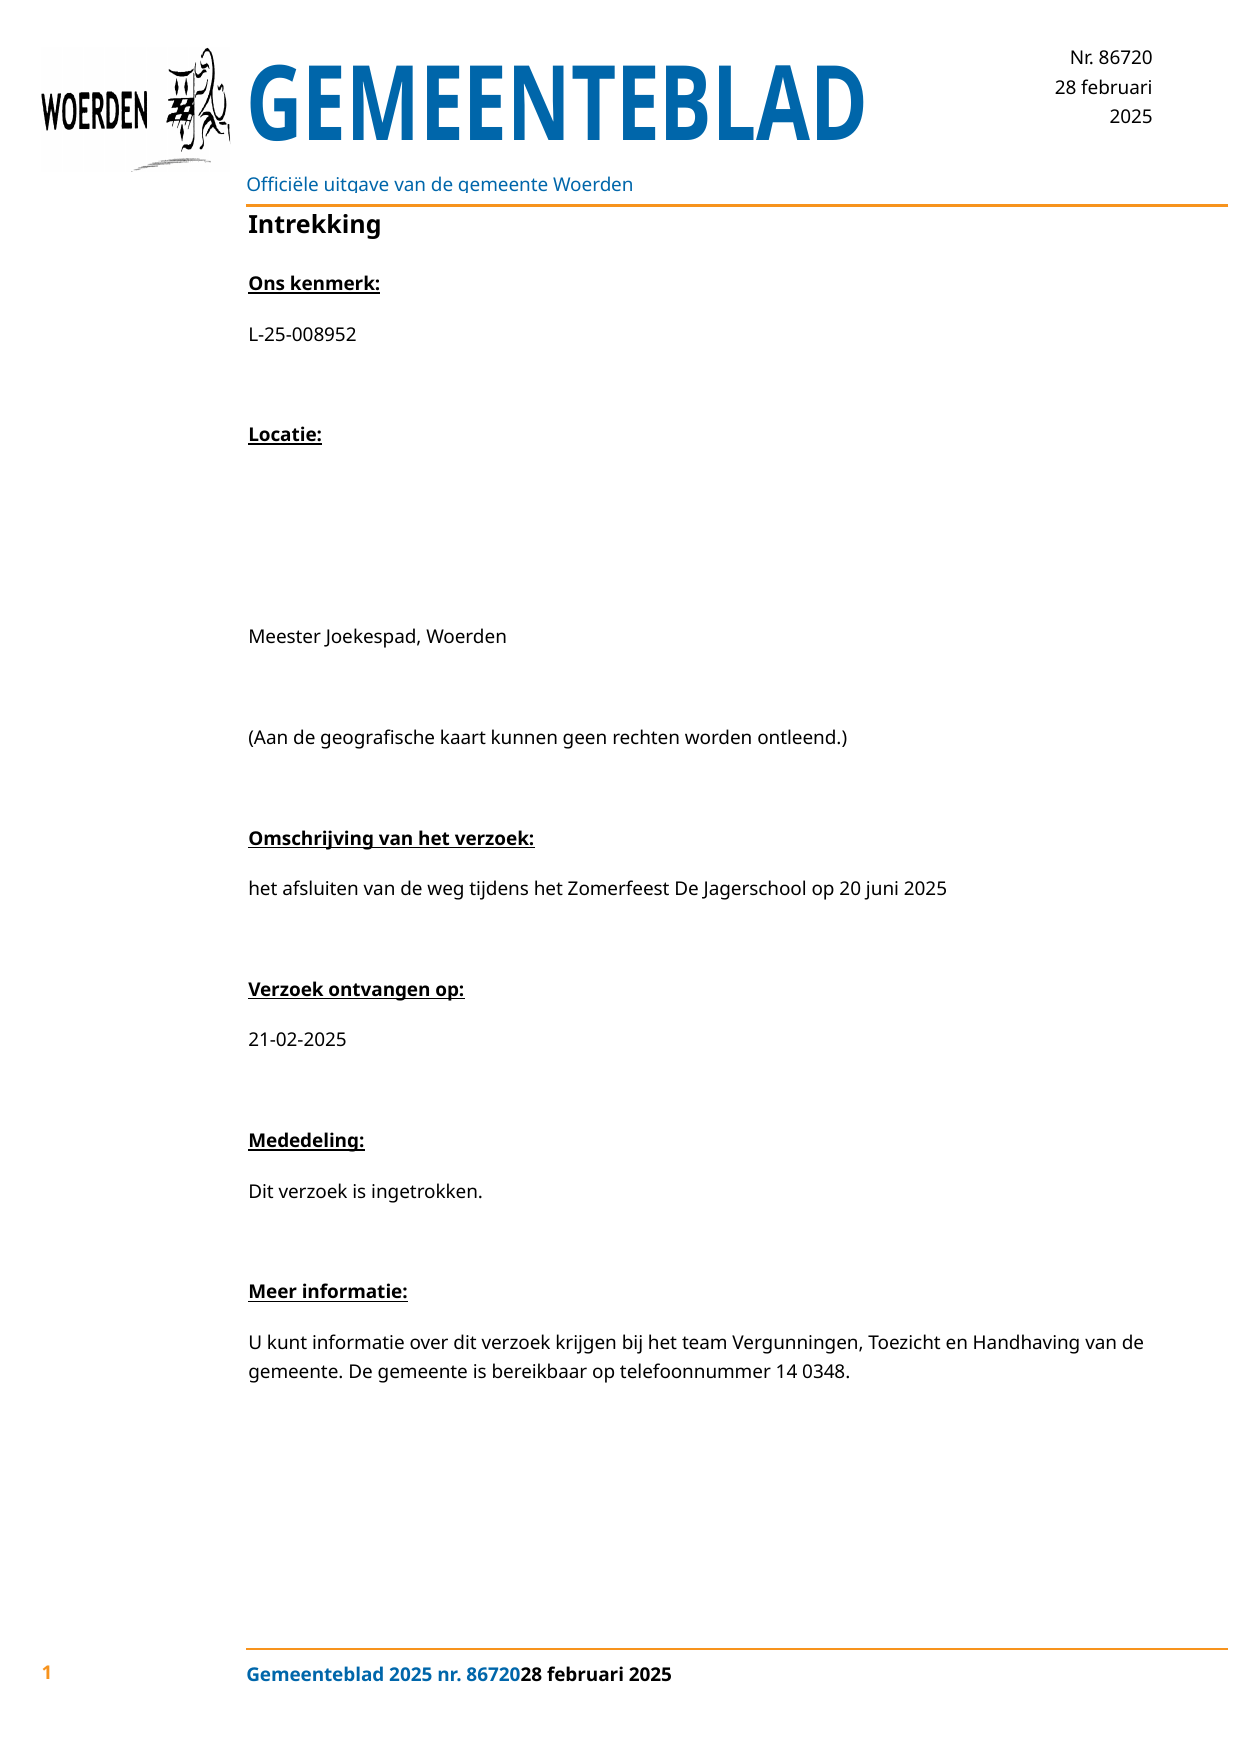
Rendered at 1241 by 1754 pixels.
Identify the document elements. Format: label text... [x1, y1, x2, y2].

text Meester Joekespad, Woerden [248, 623, 1152, 649]
text Intrekking [248, 207, 1152, 241]
picture [41, 47, 231, 172]
text Omschrijving van het verzoek: [248, 825, 1152, 851]
text Meer informatie: [248, 1279, 1152, 1304]
text Verzoek ontvangen op: [248, 976, 1152, 1002]
text (Aan de geografische kaart kunnen geen rechten worden ontleend.) [248, 724, 1152, 750]
text Locatie: [248, 422, 1152, 447]
text Mededeling: [248, 1127, 1152, 1153]
text Dit verzoek is ingetrokken. [248, 1178, 1152, 1203]
text Ons kenmerk: [248, 270, 1152, 296]
text het afsluiten van de weg tijdens het Zomerfeest De Jagerschool op 20 juni 2025 [248, 875, 1152, 901]
text 21-02-2025 [248, 1027, 1152, 1052]
text U kunt informatie over dit verzoek krijgen bij het team Vergunningen, Toezicht en Handhaving van de gemeente. De gemeente is bereikbaar op telefoonnummer 14 0348. [248, 1329, 1152, 1384]
text L-25-008952 [248, 321, 1152, 346]
